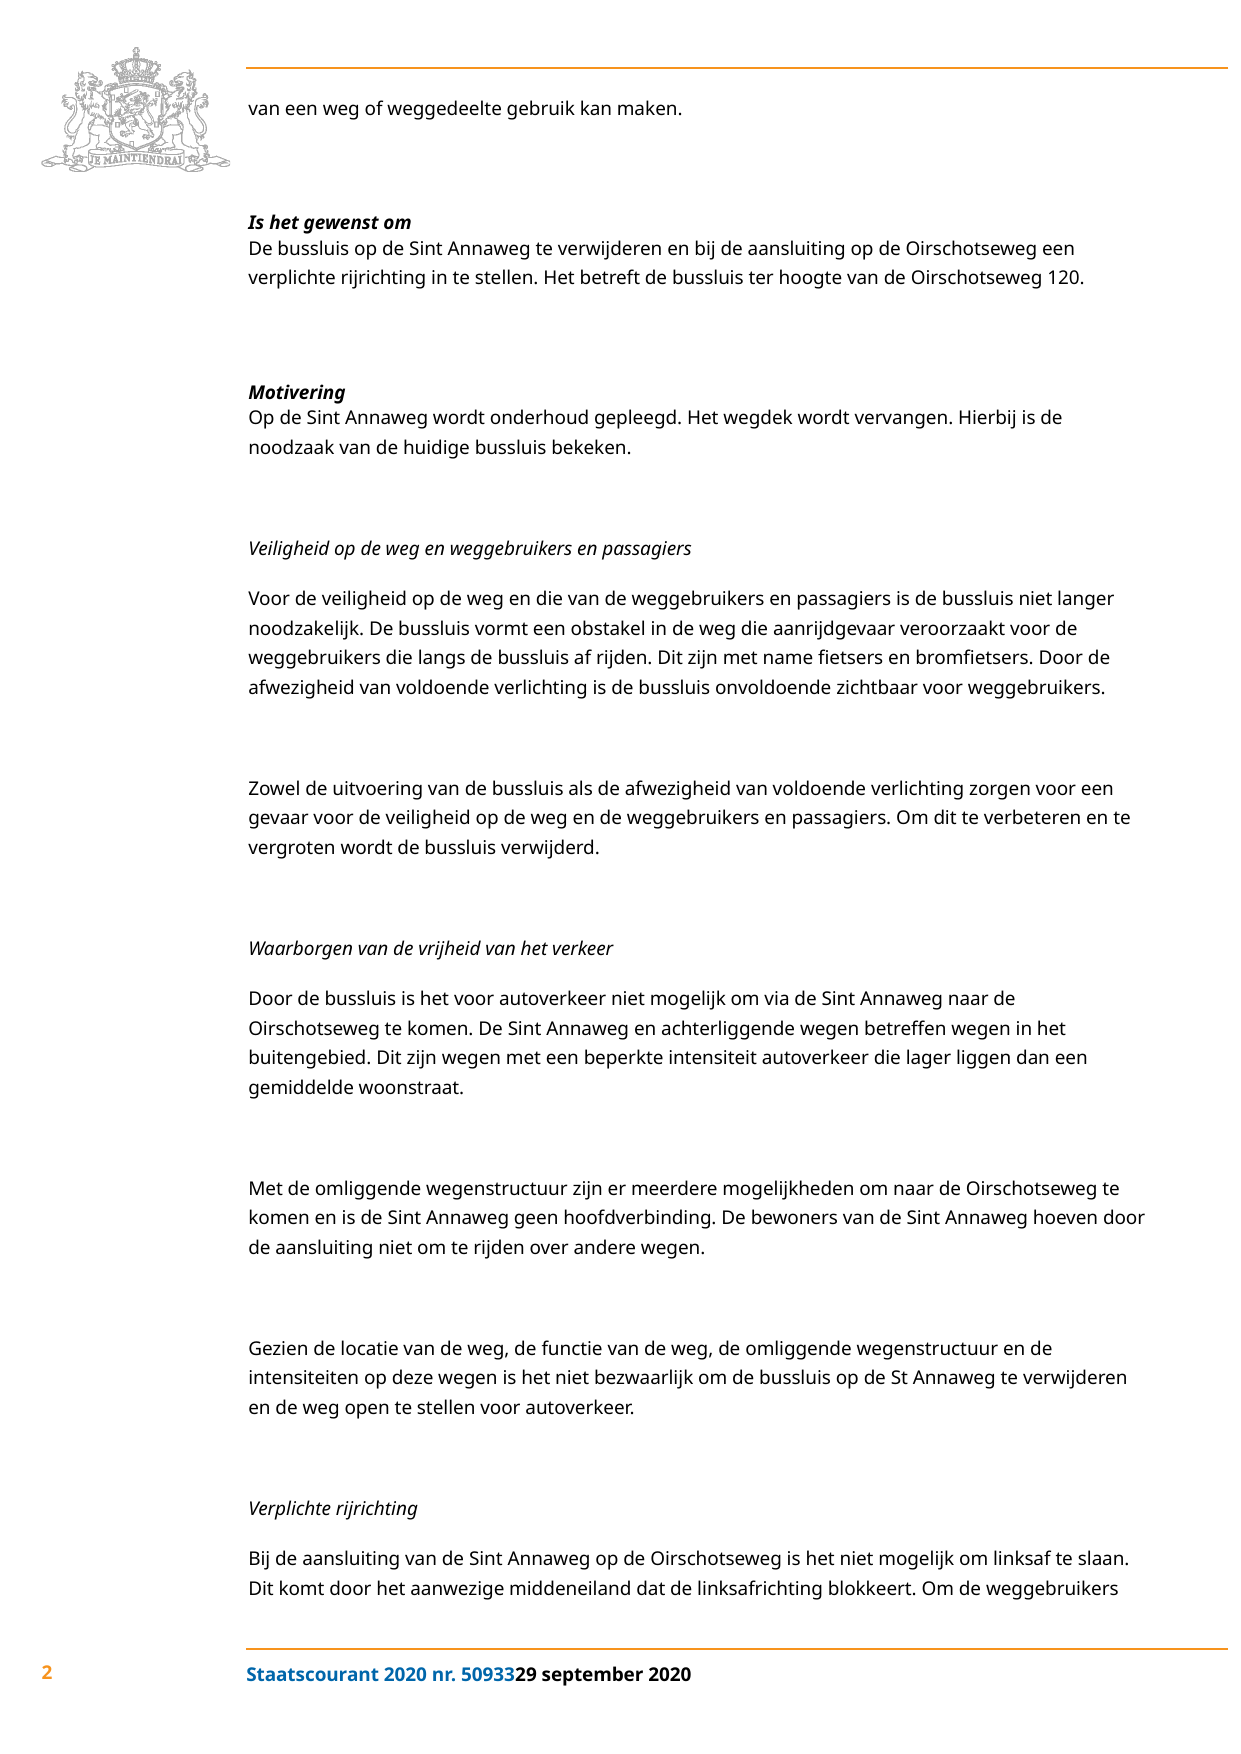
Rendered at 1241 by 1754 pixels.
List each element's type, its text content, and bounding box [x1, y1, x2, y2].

text Met de omliggende wegenstructuur zijn er meerdere mogelijkheden om naar de Oirschotseweg te komen en is de Sint Annaweg geen hoofdverbinding. De bewoners van de Sint Annaweg hoeven door de aansluiting niet om te rijden over andere wegen. [248, 1175, 1152, 1260]
text Waarborgen van de vrijheid van het verkeer [248, 935, 1152, 961]
text Door de bussluis is het voor autoverkeer niet mogelijk om via de Sint Annaweg naar de Oirschotseweg te komen. De Sint Annaweg en achterliggende wegen betreffen wegen in het buitengebied. Dit zijn wegen met een beperkte intensiteit autoverkeer die lager liggen dan een gemiddelde woonstraat. [248, 985, 1152, 1100]
text Veiligheid op de weg en weggebruikers en passagiers [248, 535, 1152, 561]
text Motivering [248, 379, 1152, 404]
text Verplichte rijrichting [248, 1495, 1152, 1521]
text Voor de veiligheid op de weg en die van de weggebruikers en passagiers is de bussluis niet langer noodzakelijk. De bussluis vormt een obstakel in de weg die aanrijdgevaar veroorzaakt voor de weggebruikers die langs de bussluis af rijden. Dit zijn met name fietsers en bromfietsers. Door de afwezigheid van voldoende verlichting is de bussluis onvoldoende zichtbaar voor weggebruikers. [248, 585, 1152, 700]
text van een weg of weggedeelte gebruik kan maken. [248, 95, 1152, 121]
text Zowel de uitvoering van de bussluis als de afwezigheid van voldoende verlichting zorgen voor een gevaar voor de veiligheid op de weg en de weggebruikers en passagiers. Om dit te verbeteren en te vergroten wordt de bussluis verwijderd. [248, 775, 1152, 860]
text Op de Sint Annaweg wordt onderhoud gepleegd. Het wegdek wordt vervangen. Hierbij is de noodzaak van de huidige bussluis bekeken. [248, 404, 1152, 460]
text De bussluis op de Sint Annaweg te verwijderen en bij de aansluiting op de Oirschotseweg een verplichte rijrichting in te stellen. Het betreft de bussluis ter hoogte van de Oirschotseweg 120. [248, 235, 1152, 290]
text Is het gewenst om [248, 209, 1152, 235]
text Gezien de locatie van de weg, de functie van de weg, de omliggende wegenstructuur en de intensiteiten op deze wegen is het niet bezwaarlijk om de bussluis op de St Annaweg te verwijderen en de weg open te stellen voor autoverkeer. [248, 1335, 1152, 1420]
picture [41, 47, 231, 172]
text Bij de aansluiting van de Sint Annaweg op de Oirschotseweg is het niet mogelijk om linksaf te slaan. Dit komt door het aanwezige middeneiland dat de linksafrichting blokkeert. Om de weggebruikers [248, 1545, 1152, 1601]
